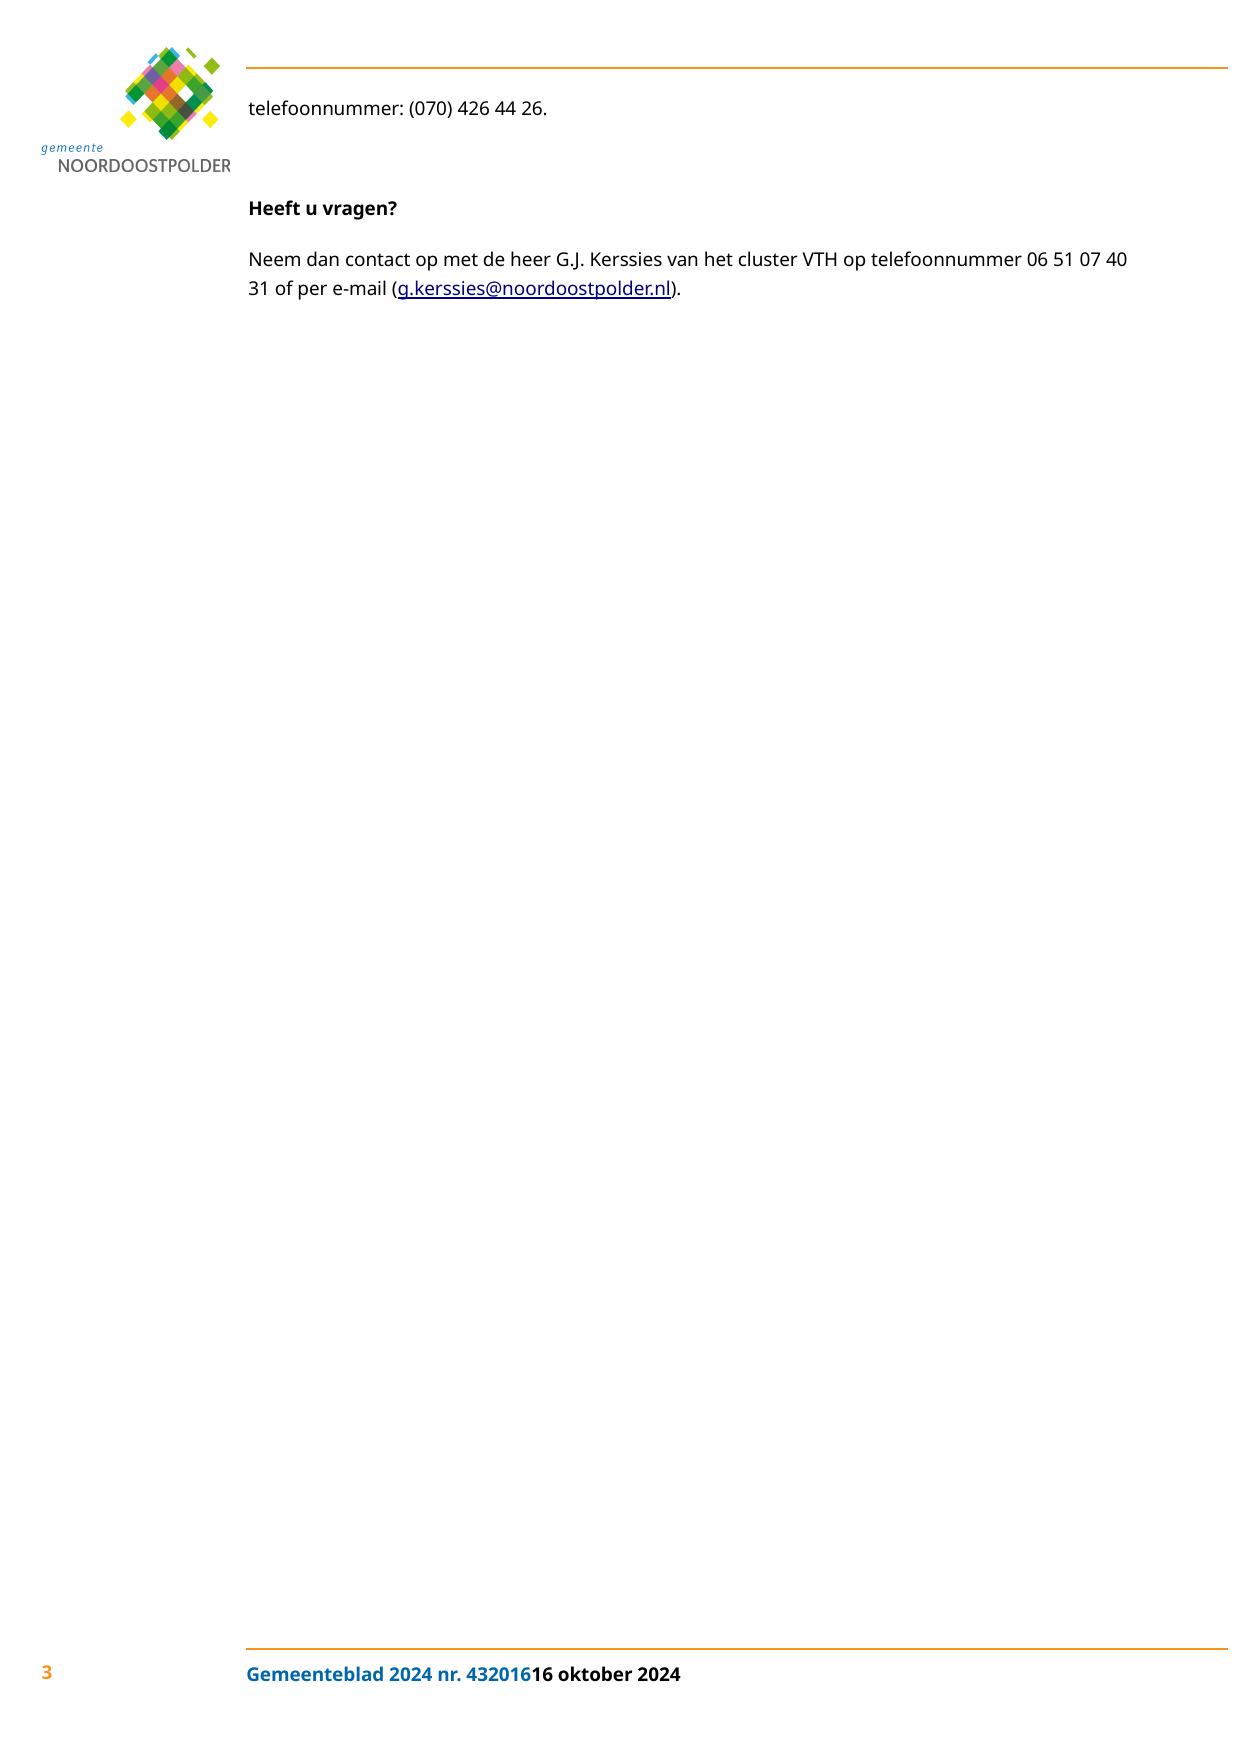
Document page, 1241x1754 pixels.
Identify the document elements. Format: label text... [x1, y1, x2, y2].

picture [41, 47, 231, 172]
text Heeft u vragen? [248, 196, 1152, 221]
text Neem dan contact op met de heer G.J. Kerssies van het cluster VTH op telefoonnummer 06 51 07 40 31 of per e-mail (g.kerssies@noordoostpolder.nl). [248, 246, 1152, 301]
text telefoonnummer: (070) 426 44 26. [248, 95, 1152, 121]
